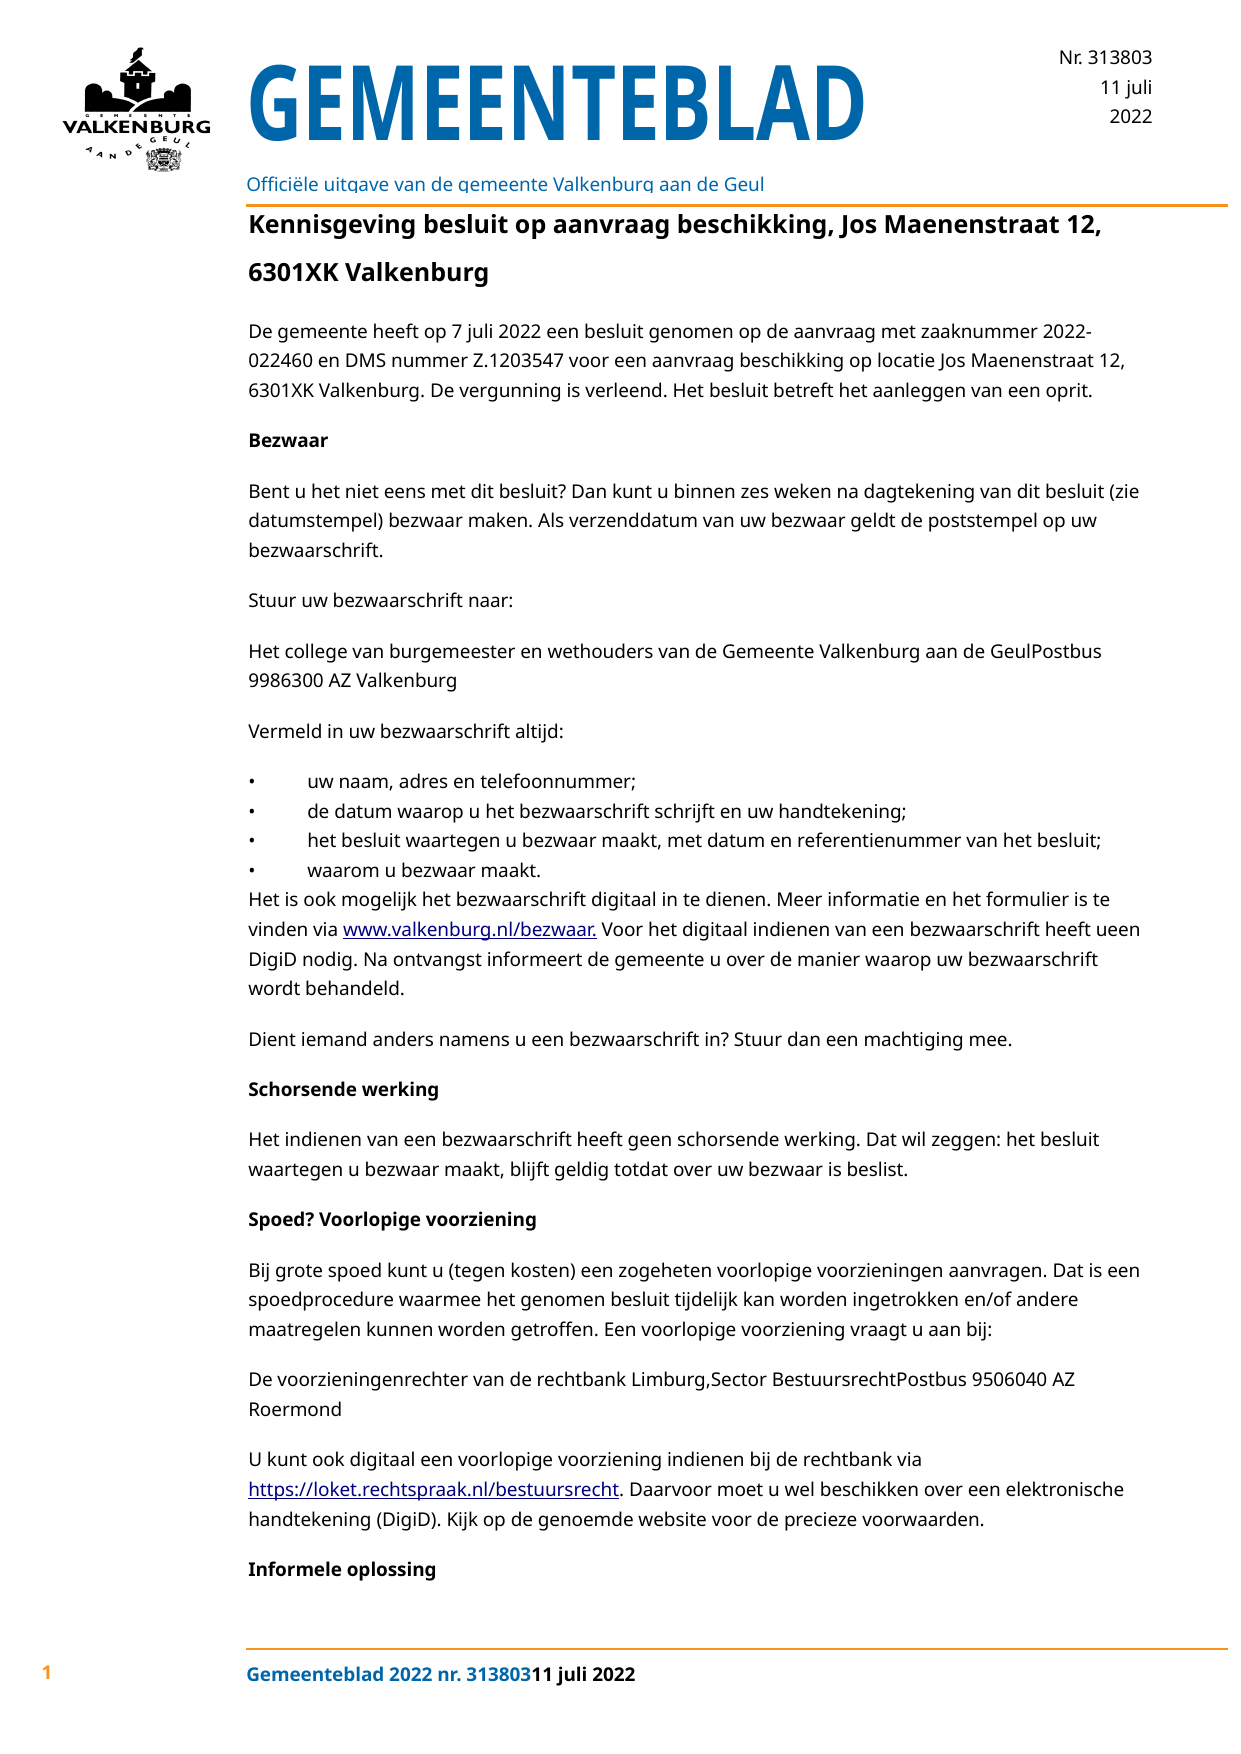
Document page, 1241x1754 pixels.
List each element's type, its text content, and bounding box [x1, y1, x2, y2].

list de datum waarop u het bezwaarschrift schrijft en uw handtekening; [248, 798, 1152, 824]
text Kennisgeving besluit op aanvraag beschikking, Jos Maenenstraat 12, 6301XK Valkenburg [248, 207, 1152, 288]
text Informele oplossing [248, 1556, 1152, 1582]
text Bezwaar [248, 427, 1152, 453]
picture [41, 47, 231, 172]
text U kunt ook digitaal een voorlopige voorziening indienen bij de rechtbank via https://loket.rechtspraak.nl/bestuursrecht. Daarvoor moet u wel beschikken over een elektronische handtekening (DigiD). Kijk op de genoemde website voor de precieze voorwaarden. [248, 1447, 1152, 1532]
text Dient iemand anders namens u een bezwaarschrift in? Stuur dan een machtiging mee. [248, 1026, 1152, 1052]
text Het indienen van een bezwaarschrift heeft geen schorsende werking. Dat wil zeggen: het besluit waartegen u bezwaar maakt, blijft geldig totdat over uw bezwaar is beslist. [248, 1127, 1152, 1182]
list waarom u bezwaar maakt. [248, 857, 1152, 883]
text Schorsende werking [248, 1076, 1152, 1102]
text Stuur uw bezwaarschrift naar: [248, 587, 1152, 613]
text Bent u het niet eens met dit besluit? Dan kunt u binnen zes weken na dagtekening van dit besluit (zie datumstempel) bezwaar maken. Als verzenddatum van uw bezwaar geldt de poststempel op uw bezwaarschrift. [248, 478, 1152, 563]
text De gemeente heeft op 7 juli 2022 een besluit genomen op de aanvraag met zaaknummer 2022-022460 en DMS nummer Z.1203547 voor een aanvraag beschikking op locatie Jos Maenenstraat 12, 6301XK Valkenburg. De vergunning is verleend. Het besluit betreft het aanleggen van een oprit. [248, 318, 1152, 403]
text Vermeld in uw bezwaarschrift altijd: [248, 718, 1152, 744]
text Bij grote spoed kunt u (tegen kosten) een zogeheten voorlopige voorzieningen aanvragen. Dat is een spoedprocedure waarmee het genomen besluit tijdelijk kan worden ingetrokken en/of andere maatregelen kunnen worden getroffen. Een voorlopige voorziening vraagt u aan bij: [248, 1257, 1152, 1342]
text Het is ook mogelijk het bezwaarschrift digitaal in te dienen. Meer informatie en het formulier is te vinden via www.valkenburg.nl/bezwaar. Voor het digitaal indienen van een bezwaarschrift heeft ueen DigiD nodig. Na ontvangst informeert de gemeente u over de manier waarop uw bezwaarschrift wordt behandeld. [248, 887, 1152, 1001]
list uw naam, adres en telefoonnummer; [248, 768, 1152, 794]
text Het college van burgemeester en wethouders van de Gemeente Valkenburg aan de GeulPostbus 9986300 AZ Valkenburg [248, 638, 1152, 693]
text Spoed? Voorlopige voorziening [248, 1207, 1152, 1232]
text De voorzieningenrechter van de rechtbank Limburg,Sector BestuursrechtPostbus 9506040 AZ Roermond [248, 1367, 1152, 1422]
list het besluit waartegen u bezwaar maakt, met datum en referentienummer van het besluit; [248, 827, 1152, 853]
